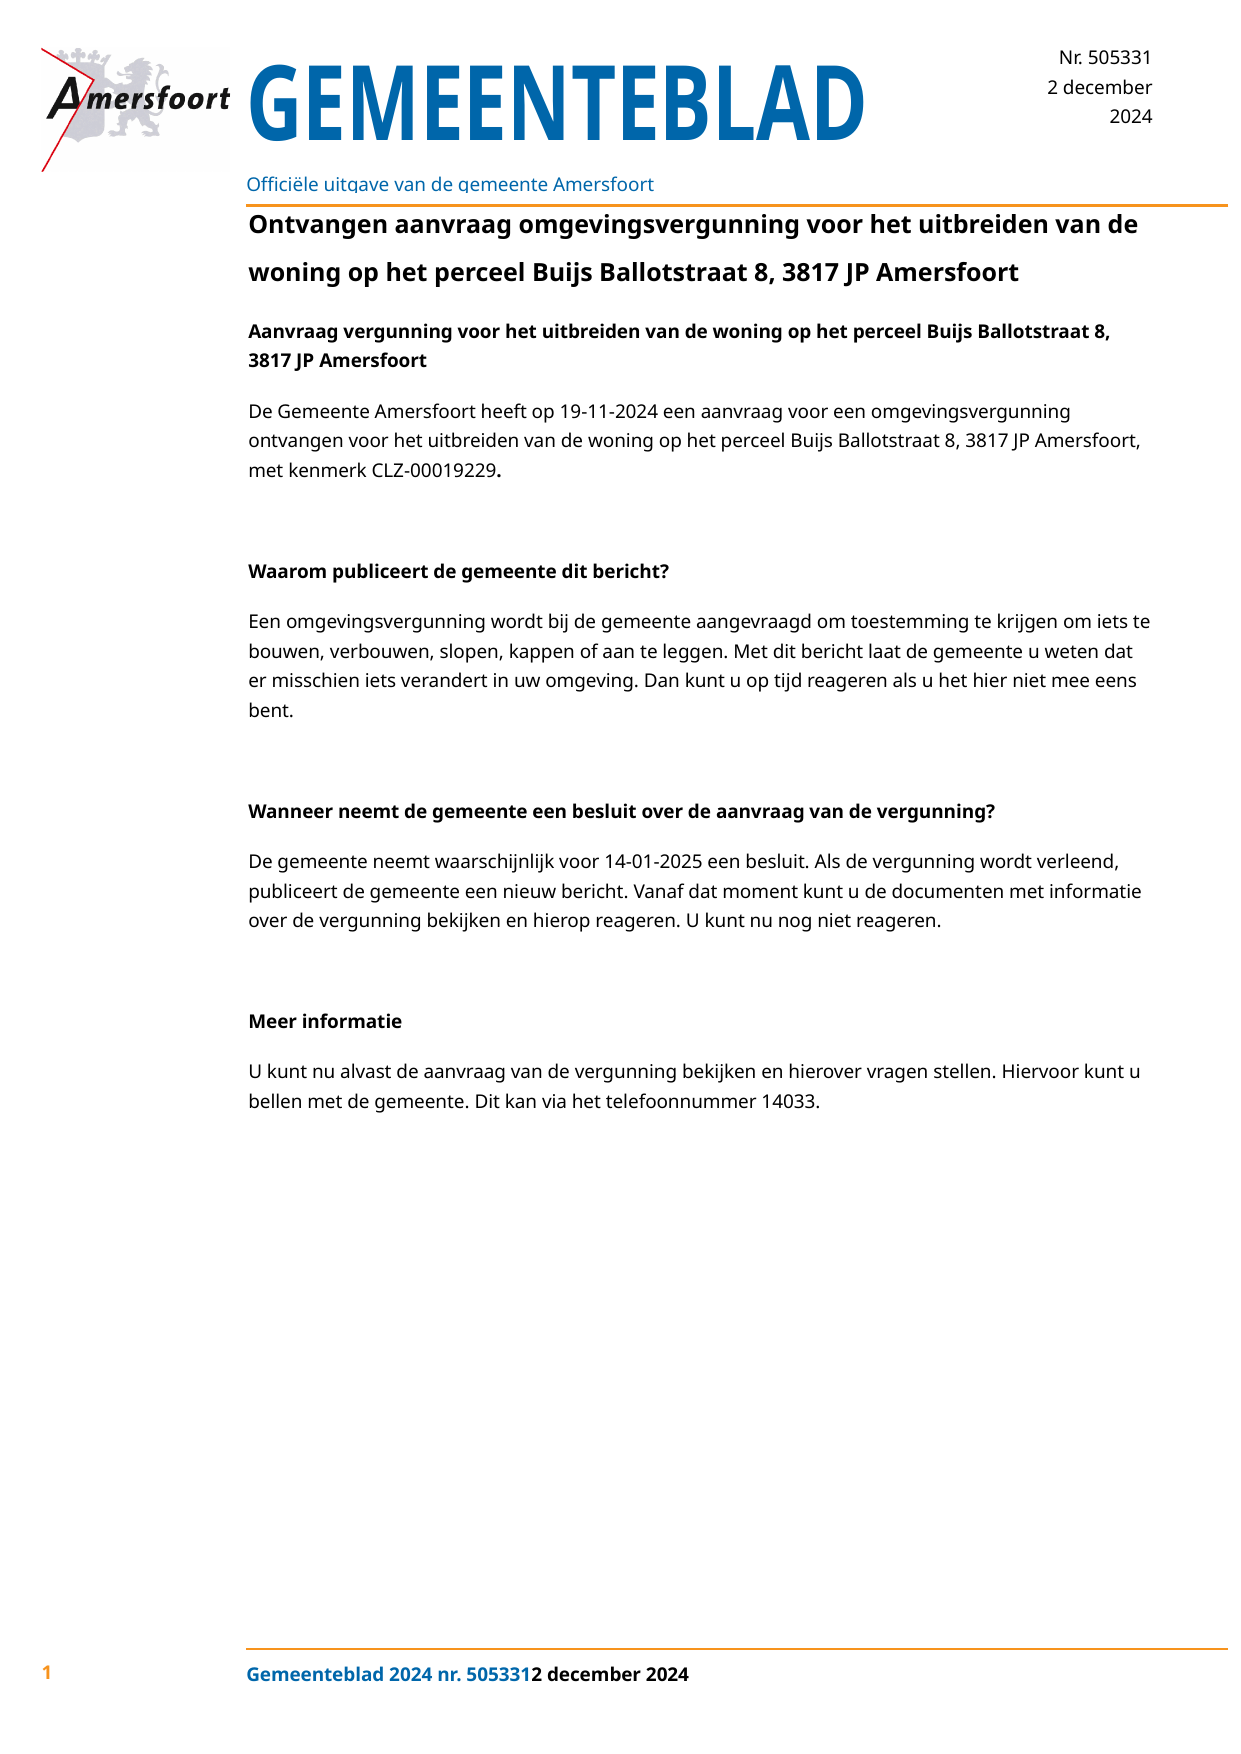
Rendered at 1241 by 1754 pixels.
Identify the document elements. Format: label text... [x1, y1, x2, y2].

text De Gemeente Amersfoort heeft op 19-11-2024 een aanvraag voor een omgevingsvergunning ontvangen voor het uitbreiden van de woning op het perceel Buijs Ballotstraat 8, 3817 JP Amersfoort, met kenmerk CLZ-00019229. [248, 398, 1152, 483]
text Waarom publiceert de gemeente dit bericht? [248, 558, 1152, 584]
text Een omgevingsvergunning wordt bij de gemeente aangevraagd om toestemming te krijgen om iets te bouwen, verbouwen, slopen, kappen of aan te leggen. Met dit bericht laat de gemeente u weten dat er misschien iets verandert in uw omgeving. Dan kunt u op tijd reageren als u het hier niet mee eens bent. [248, 608, 1152, 723]
text De gemeente neemt waarschijnlijk voor 14-01-2025 een besluit. Als de vergunning wordt verleend, publiceert de gemeente een nieuw bericht. Vanaf dat moment kunt u de documenten met informatie over de vergunning bekijken en hierop reageren. U kunt nu nog niet reageren. [248, 848, 1152, 933]
text U kunt nu alvast de aanvraag van de vergunning bekijken en hierover vragen stellen. Hiervoor kunt u bellen met de gemeente. Dit kan via het telefoonnummer 14033. [248, 1059, 1152, 1114]
text Meer informatie [248, 1008, 1152, 1034]
text Ontvangen aanvraag omgevingsvergunning voor het uitbreiden van de woning op het perceel Buijs Ballotstraat 8, 3817 JP Amersfoort [248, 207, 1152, 288]
text Aanvraag vergunning voor het uitbreiden van de woning op het perceel Buijs Ballotstraat 8, 3817 JP Amersfoort [248, 318, 1152, 373]
picture [41, 47, 231, 172]
text Wanneer neemt de gemeente een besluit over de aanvraag van de vergunning? [248, 798, 1152, 824]
